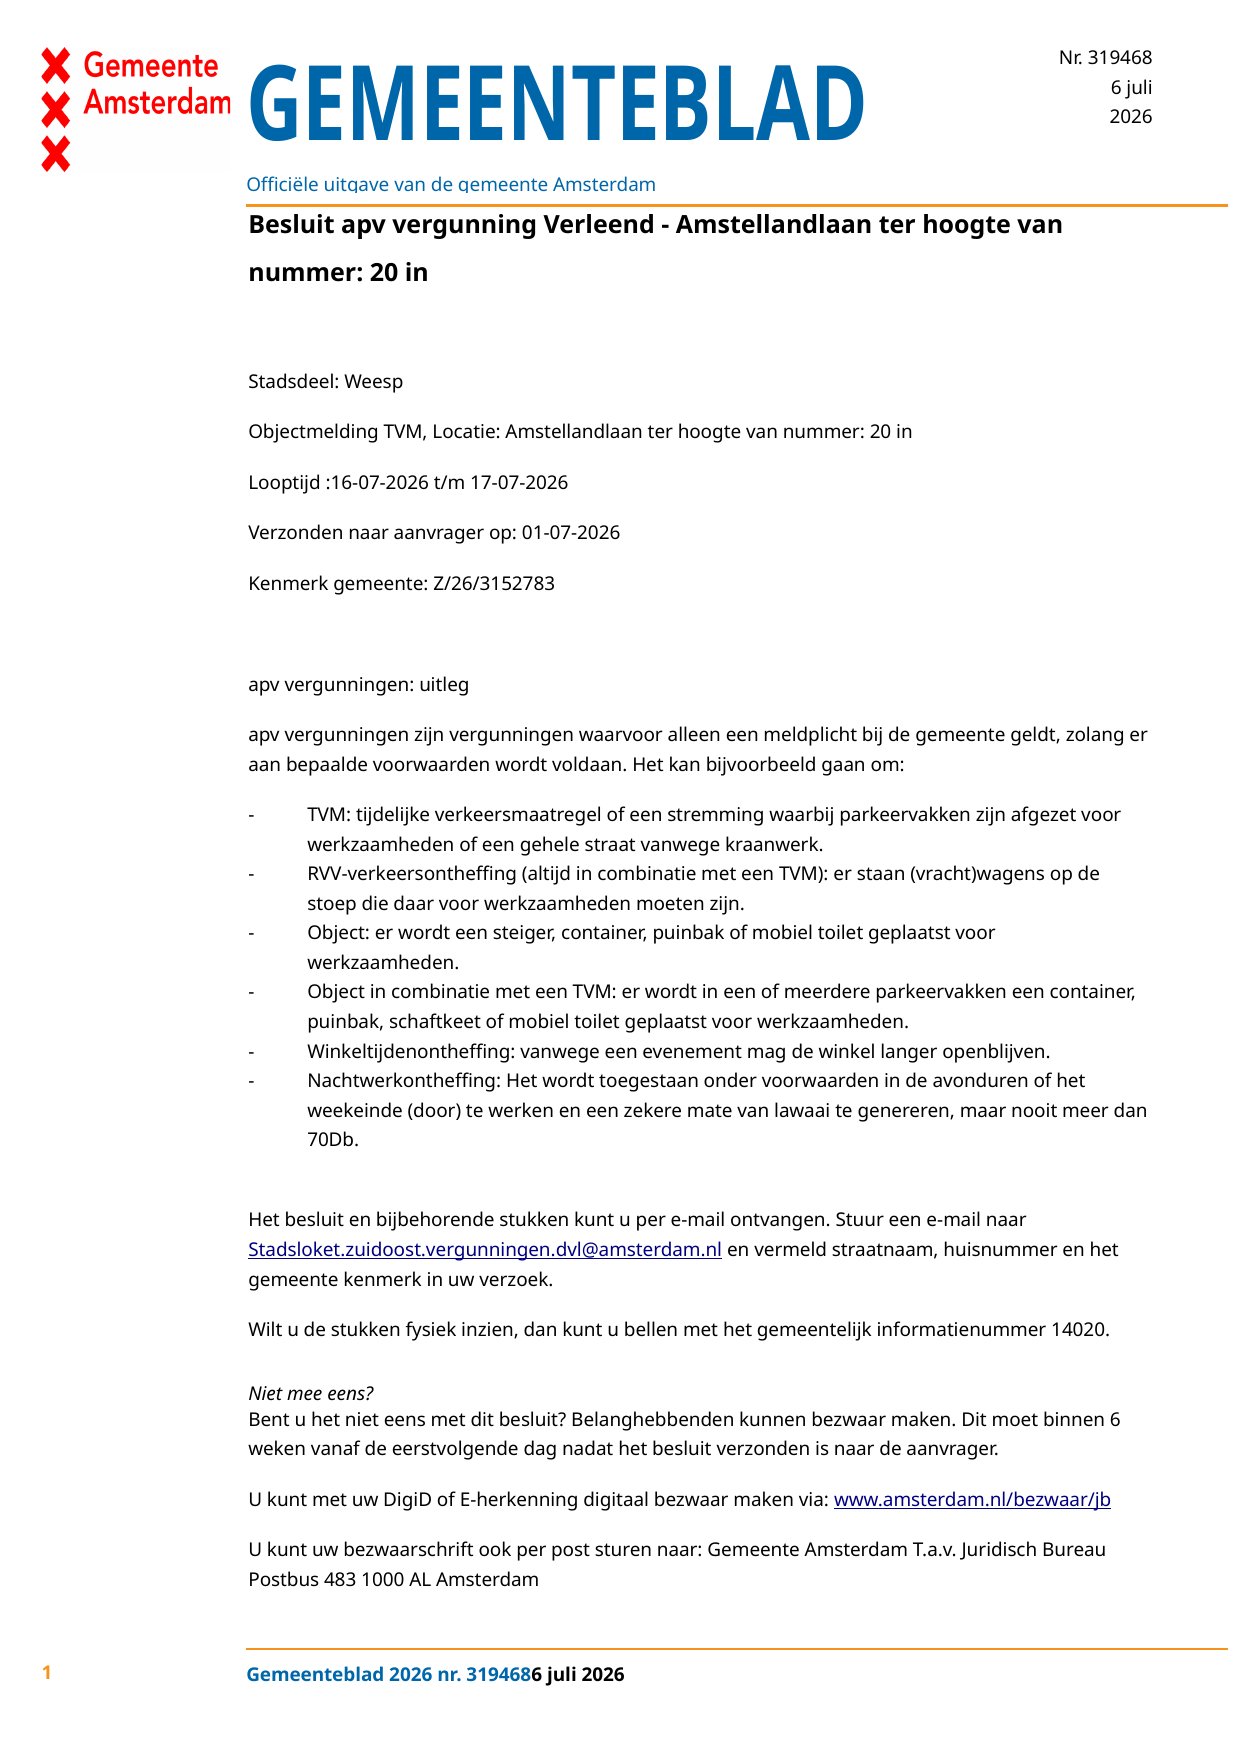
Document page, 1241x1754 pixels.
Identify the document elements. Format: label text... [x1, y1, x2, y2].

list RVV-verkeersontheffing (altijd in combinatie met een TVM): er staan (vracht)wagens op de stoep die daar voor werkzaamheden moeten zijn. [248, 860, 1152, 916]
text Verzonden naar aanvrager op: 01-07-2026 [248, 519, 1152, 545]
text Bent u het niet eens met dit besluit? Belanghebbenden kunnen bezwaar maken. Dit moet binnen 6 weken vanaf de eerstvolgende dag nadat het besluit verzonden is naar de aanvrager. [248, 1406, 1152, 1461]
text Besluit apv vergunning Verleend - Amstellandlaan ter hoogte van nummer: 20 in [248, 207, 1152, 288]
text apv vergunningen zijn vergunningen waarvoor alleen een meldplicht bij de gemeente geldt, zolang er aan bepaalde voorwaarden wordt voldaan. Het kan bijvoorbeeld gaan om: [248, 721, 1152, 777]
list Object in combinatie met een TVM: er wordt in een of meerdere parkeervakken een container, puinbak, schaftkeet of mobiel toilet geplaatst voor werkzaamheden. [248, 979, 1152, 1034]
list Nachtwerkontheffing: Het wordt toegestaan onder voorwaarden in de avonduren of het weekeinde (door) te werken en een zekere mate van lawaai te genereren, maar nooit meer dan 70Db. [248, 1067, 1152, 1152]
text Niet mee eens? [248, 1380, 1152, 1406]
list Object: er wordt een steiger, container, puinbak of mobiel toilet geplaatst voor werkzaamheden. [248, 919, 1152, 975]
text Objectmelding TVM, Locatie: Amstellandlaan ter hoogte van nummer: 20 in [248, 419, 1152, 444]
text Stadsdeel: Weesp [248, 368, 1152, 394]
picture [41, 47, 231, 172]
text U kunt met uw DigiD of E-herkenning digitaal bezwaar maken via: www.amsterdam.nl/bezwaar/jb [248, 1486, 1152, 1512]
text apv vergunningen: uitleg [248, 671, 1152, 697]
text Kenmerk gemeente: Z/26/3152783 [248, 570, 1152, 596]
list TVM: tijdelijke verkeersmaatregel of een stremming waarbij parkeervakken zijn afgezet voor werkzaamheden of een gehele straat vanwege kraanwerk. [248, 801, 1152, 857]
text Het besluit en bijbehorende stukken kunt u per e-mail ontvangen. Stuur een e-mail naar Stadsloket.zuidoost.vergunningen.dvl@amsterdam.nl en vermeld straatnaam, huisnummer en het gemeente kenmerk in uw verzoek. [248, 1207, 1152, 1292]
list Winkeltijdenontheffing: vanwege een evenement mag de winkel langer openblijven. [248, 1038, 1152, 1064]
text Looptijd :16-07-2026 t/m 17-07-2026 [248, 469, 1152, 495]
text U kunt uw bezwaarschrift ook per post sturen naar: Gemeente Amsterdam T.a.v. Juridisch Bureau Postbus 483 1000 AL Amsterdam [248, 1536, 1152, 1592]
text Wilt u de stukken fysiek inzien, dan kunt u bellen met het gemeentelijk informatienummer 14020. [248, 1316, 1152, 1342]
